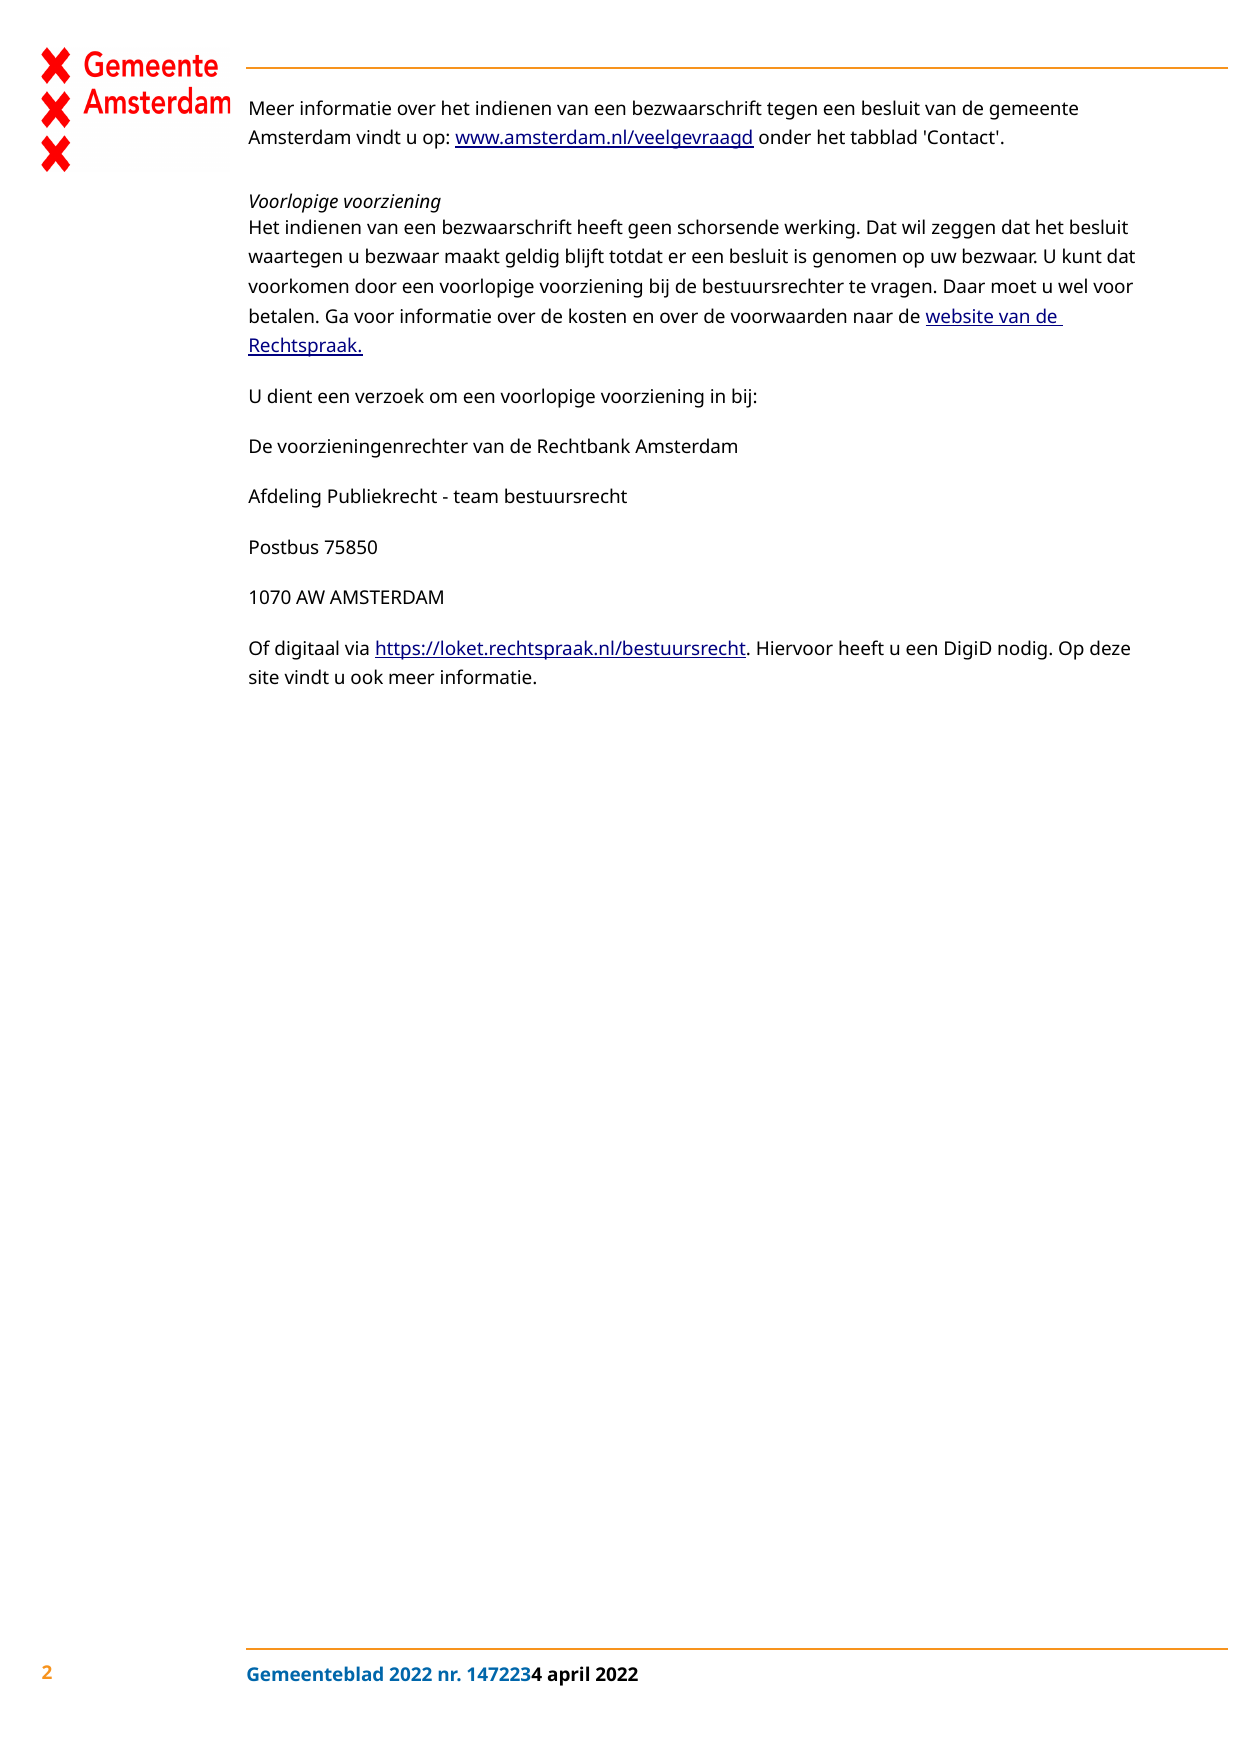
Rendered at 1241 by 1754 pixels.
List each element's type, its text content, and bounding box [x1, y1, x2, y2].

text Afdeling Publiekrecht - team bestuursrecht [248, 484, 1152, 509]
text Meer informatie over het indienen van een bezwaarschrift tegen een besluit van de gemeente Amsterdam vindt u op: www.amsterdam.nl/veelgevraagd onder het tabblad 'Contact'. [248, 95, 1152, 150]
text Voorlopige voorziening [248, 188, 1152, 214]
text 1070 AW AMSTERDAM [248, 584, 1152, 610]
text De voorzieningenrechter van de Rechtbank Amsterdam [248, 433, 1152, 459]
text Het indienen van een bezwaarschrift heeft geen schorsende werking. Dat wil zeggen dat het besluit waartegen u bezwaar maakt geldig blijft totdat er een besluit is genomen op uw bezwaar. U kunt dat voorkomen door een voorlopige voorziening bij de bestuursrechter te vragen. Daar moet u wel voor betalen. Ga voor informatie over de kosten en over de voorwaarden naar de website van de Rechtspraak. [248, 214, 1152, 358]
text Of digitaal via https://loket.rechtspraak.nl/bestuursrecht. Hiervoor heeft u een DigiD nodig. Op deze site vindt u ook meer informatie. [248, 635, 1152, 690]
picture [41, 47, 231, 172]
text U dient een verzoek om een voorlopige voorziening in bij: [248, 383, 1152, 408]
text Postbus 75850 [248, 534, 1152, 560]
